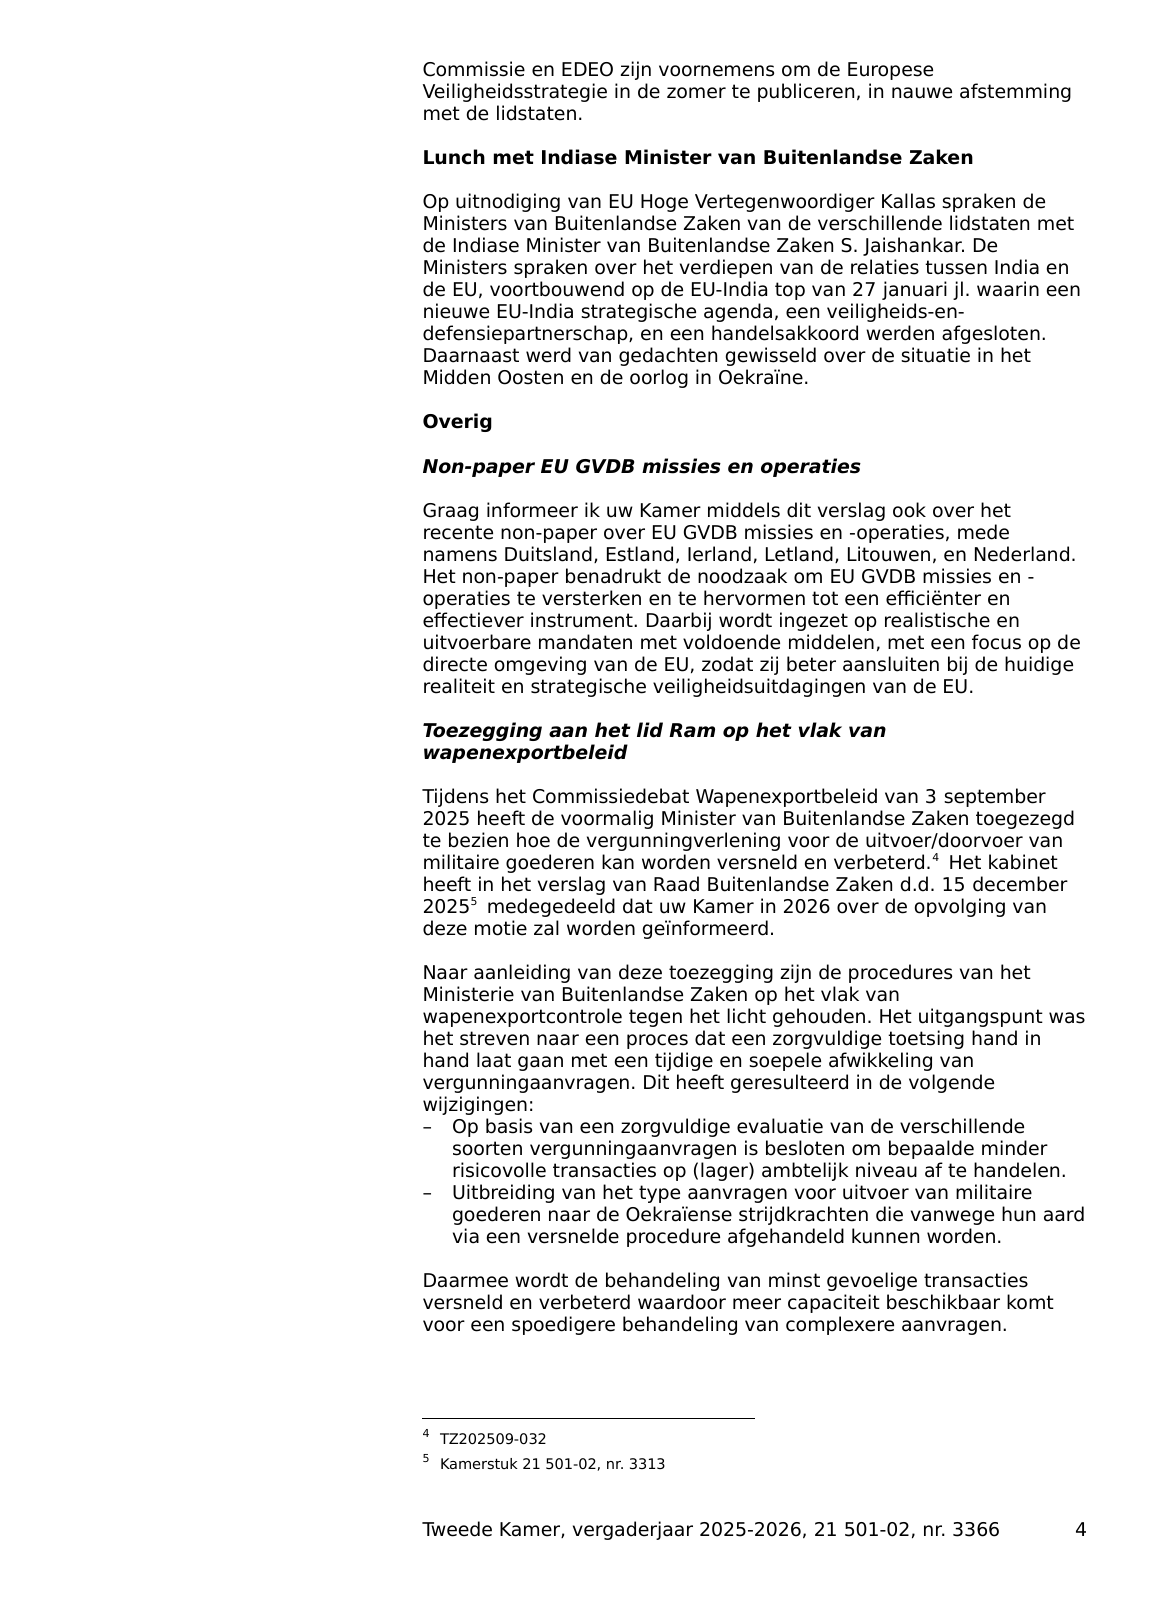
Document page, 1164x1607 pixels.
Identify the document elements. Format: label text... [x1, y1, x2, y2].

text Graag informeer ik uw Kamer middels dit verslag ook over het recente non-paper over EU GVDB missies en -operaties, mede namens Duitsland, Estland, Ierland, Letland, Litouwen, en Nederland. Het non-paper benadrukt de noodzaak om EU GVDB missies en -operaties te versterken en te hervormen tot een efficiënter en effectiever instrument. Daarbij wordt ingezet op realistische en uitvoerbare mandaten met voldoende middelen, met een focus op de directe omgeving van de EU, zodat zij beter aansluiten bij de huidige realiteit en strategische veiligheidsuitdagingen van de EU. [422, 500, 1087, 697]
text – Uitbreiding van het type aanvragen voor uitvoer van militaire goederen naar de Oekraïense strijdkrachten die vanwege hun aard via een versnelde procedure afgehandeld kunnen worden. [422, 1182, 1087, 1248]
subtitle Overig [422, 411, 1087, 433]
text Daarmee wordt de behandeling van minst gevoelige transacties versneld en verbeterd waardoor meer capaciteit beschikbaar komt voor een spoedigere behandeling van complexere aanvragen. [422, 1270, 1087, 1336]
text Tijdens het Commissiedebat Wapenexportbeleid van 3 september 2025 heeft de voormalig Minister van Buitenlandse Zaken toegezegd te bezien hoe de vergunningverlening voor de uitvoer/doorvoer van militaire goederen kan worden versneld en verbeterd. Het kabinet heeft in het verslag van Raad Buitenlandse Zaken d.d. 15 december 2025 medegedeeld dat uw Kamer in 2026 over de opvolging van deze motie zal worden geïnformeerd. [422, 786, 1087, 940]
text – Op basis van een zorgvuldige evaluatie van de verschillende soorten vergunningaanvragen is besloten om bepaalde minder risicovolle transacties op (lager) ambtelijk niveau af te handelen. [422, 1116, 1087, 1182]
text TZ202509-032 [422, 1427, 1087, 1449]
text Naar aanleiding van deze toezegging zijn de procedures van het Ministerie van Buitenlandse Zaken op het vlak van wapenexportcontrole tegen het licht gehouden. Het uitgangspunt was het streven naar een proces dat een zorgvuldige toetsing hand in hand laat gaan met een tijdige en soepele afwikkeling van vergunningaanvragen. Dit heeft geresulteerd in de volgende wijzigingen: [422, 962, 1087, 1116]
subtitle Toezegging aan het lid Ram op het vlak van wapenexportbeleid [422, 720, 1087, 764]
text Kamerstuk 21 501-02, nr. 3313 [422, 1452, 1087, 1474]
subtitle Lunch met Indiase Minister van Buitenlandse Zaken [422, 147, 1087, 169]
subtitle Non-paper EU GVDB missies en operaties [422, 456, 1087, 477]
text Op uitnodiging van EU Hoge Vertegenwoordiger Kallas spraken de Ministers van Buitenlandse Zaken van de verschillende lidstaten met de Indiase Minister van Buitenlandse Zaken S. Jaishankar. De Ministers spraken over het verdiepen van de relaties tussen India en de EU, voortbouwend op de EU-India top van 27 januari jl. waarin een nieuwe EU-India strategische agenda, een veiligheids-en-defensiepartnerschap, en een handelsakkoord werden afgesloten. Daarnaast werd van gedachten gewisseld over de situatie in het Midden Oosten en de oorlog in Oekraïne. [422, 191, 1087, 389]
text Commissie en EDEO zijn voornemens om de Europese Veiligheidsstrategie in de zomer te publiceren, in nauwe afstemming met de lidstaten. [422, 59, 1087, 125]
